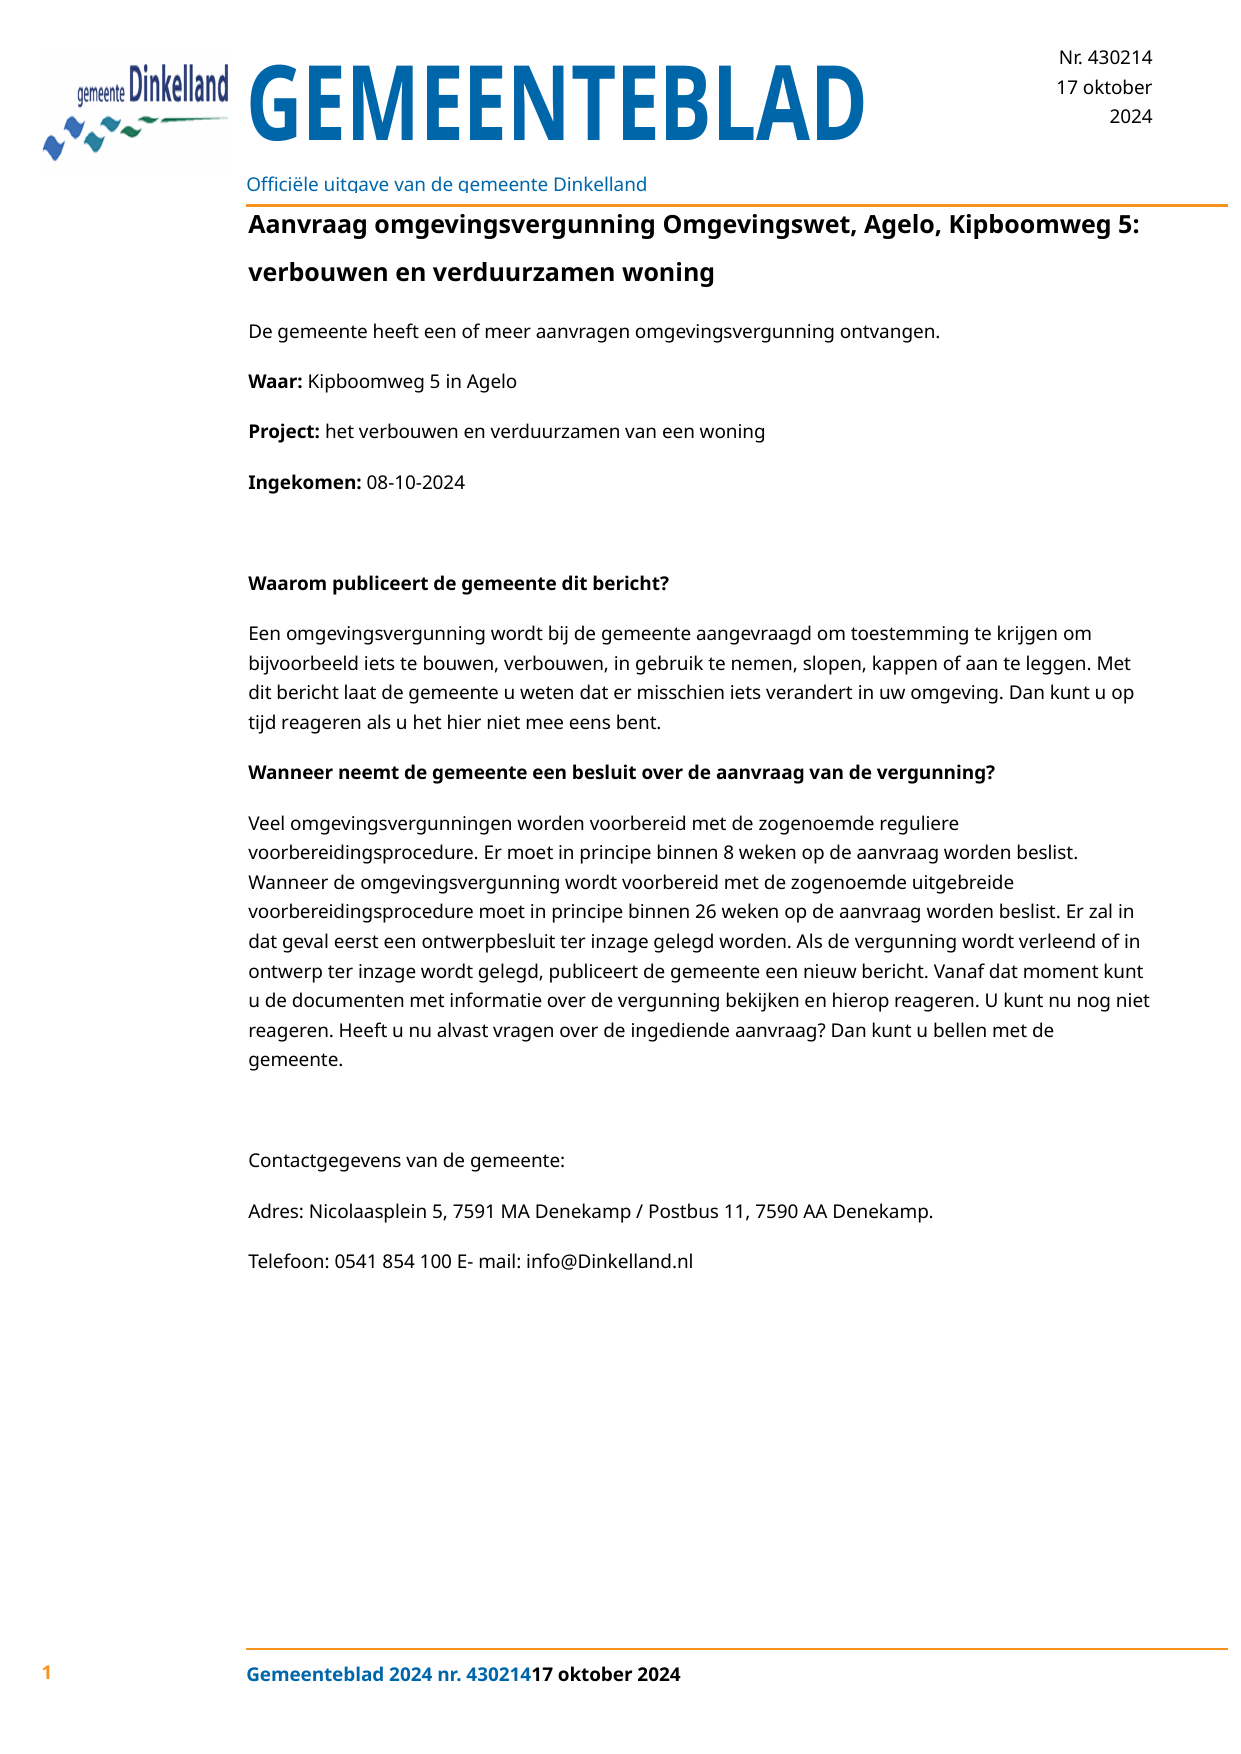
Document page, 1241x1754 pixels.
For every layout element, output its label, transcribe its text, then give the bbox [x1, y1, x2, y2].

text Een omgevingsvergunning wordt bij de gemeente aangevraagd om toestemming te krijgen om bijvoorbeeld iets te bouwen, verbouwen, in gebruik te nemen, slopen, kappen of aan te leggen. Met dit bericht laat de gemeente u weten dat er misschien iets verandert in uw omgeving. Dan kunt u op tijd reageren als u het hier niet mee eens bent. [248, 620, 1152, 735]
picture [41, 47, 231, 172]
text Waarom publiceert de gemeente dit bericht? [248, 570, 1152, 596]
text Ingekomen: 08-10-2024 [248, 469, 1152, 495]
text Aanvraag omgevingsvergunning Omgevingswet, Agelo, Kipboomweg 5: verbouwen en verduurzamen woning [248, 207, 1152, 288]
text Wanneer neemt de gemeente een besluit over de aanvraag van de vergunning? [248, 759, 1152, 785]
text Waar: Kipboomweg 5 in Agelo [248, 368, 1152, 394]
text Contactgegevens van de gemeente: [248, 1147, 1152, 1173]
text Project: het verbouwen en verduurzamen van een woning [248, 419, 1152, 444]
text Veel omgevingsvergunningen worden voorbereid met de zogenoemde reguliere voorbereidingsprocedure. Er moet in principe binnen 8 weken op de aanvraag worden beslist. Wanneer de omgevingsvergunning wordt voorbereid met de zogenoemde uitgebreide voorbereidingsprocedure moet in principe binnen 26 weken op de aanvraag worden beslist. Er zal in dat geval eerst een ontwerpbesluit ter inzage gelegd worden. Als de vergunning wordt verleend of in ontwerp ter inzage wordt gelegd, publiceert de gemeente een nieuw bericht. Vanaf dat moment kunt u de documenten met informatie over de vergunning bekijken en hierop reageren. U kunt nu nog niet reageren. Heeft u nu alvast vragen over de ingediende aanvraag? Dan kunt u bellen met de gemeente. [248, 810, 1152, 1072]
text Telefoon: 0541 854 100 E- mail: info@Dinkelland.nl [248, 1248, 1152, 1274]
text De gemeente heeft een of meer aanvragen omgevingsvergunning ontvangen. [248, 318, 1152, 344]
text Adres: Nicolaasplein 5, 7591 MA Denekamp / Postbus 11, 7590 AA Denekamp. [248, 1198, 1152, 1224]
